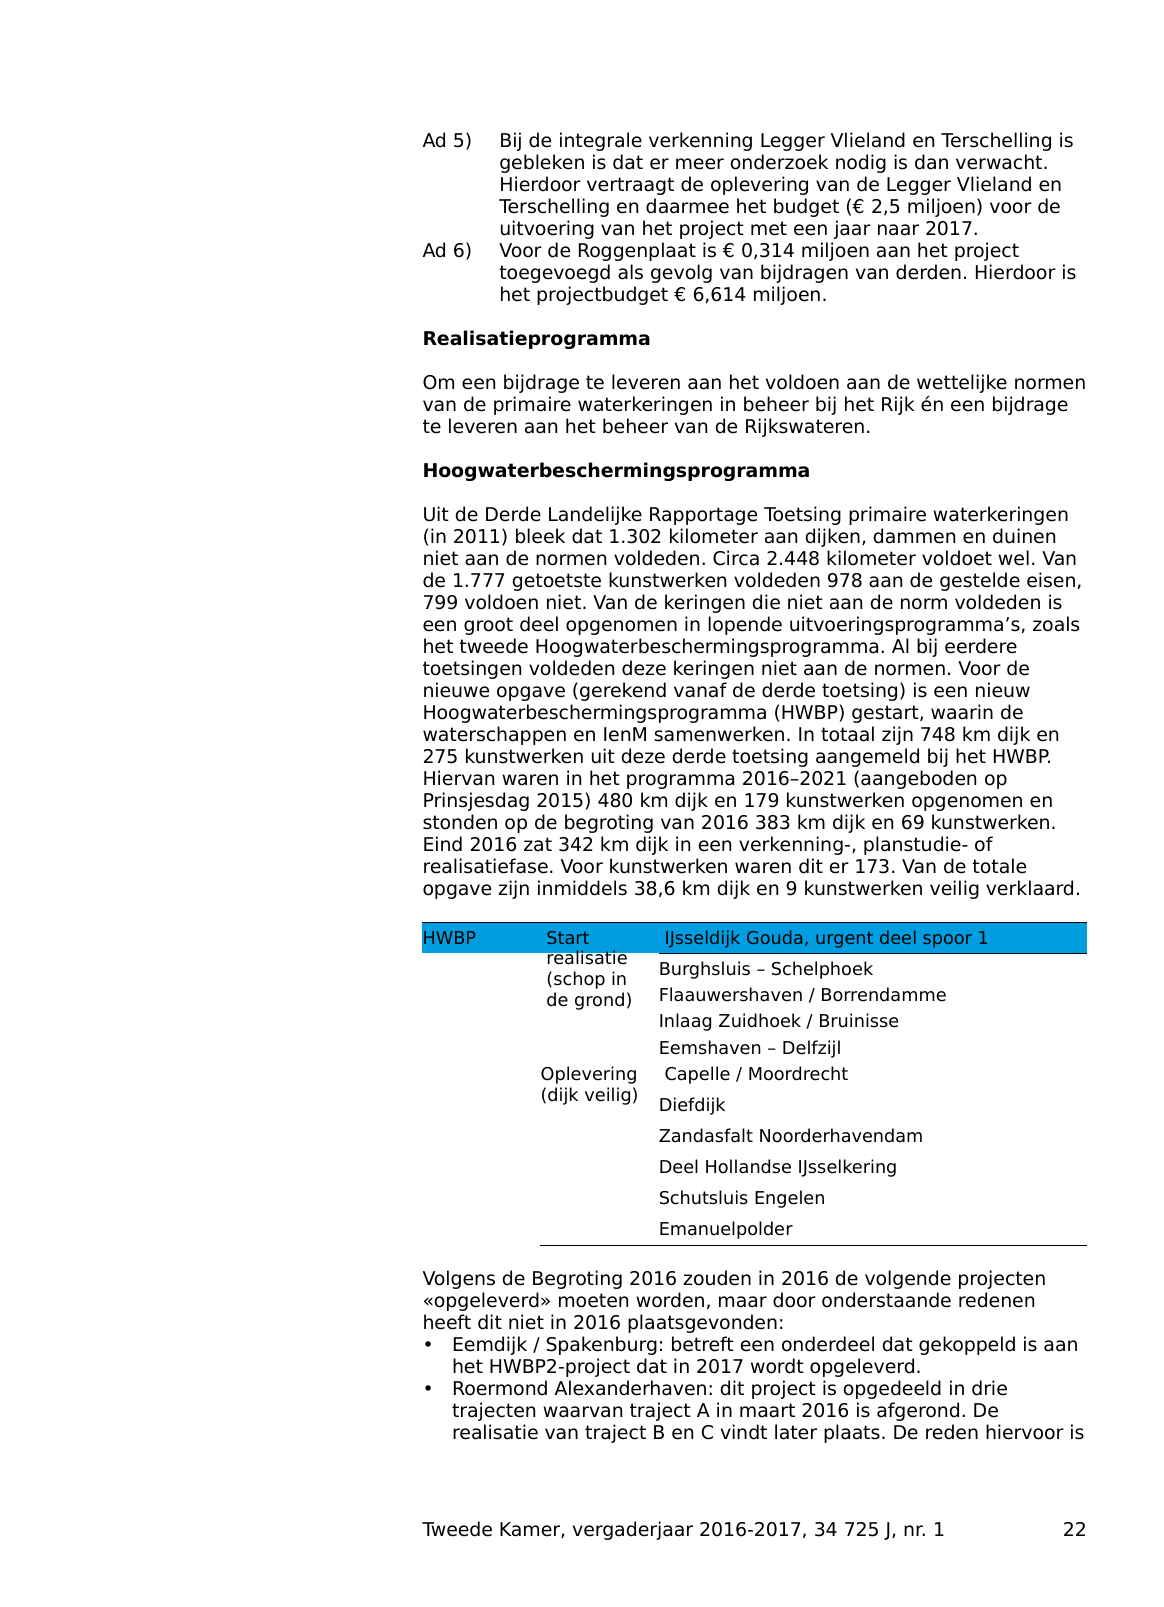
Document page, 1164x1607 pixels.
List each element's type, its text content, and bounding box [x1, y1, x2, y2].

subtitle Hoogwaterbeschermingsprogramma [422, 460, 1087, 482]
text • Roermond Alexanderhaven: dit project is opgedeeld in drie trajecten waarvan traject A in maart 2016 is afgerond. De realisatie van traject B en C vindt later plaats. De reden hiervoor is [422, 1378, 1087, 1444]
table_cell Deel Hollandse IJsselkering [659, 1151, 1087, 1182]
table_header HWBP [422, 923, 540, 1244]
table_cell Inlaag Zuidhoek / Bruinisse [659, 1006, 1087, 1032]
text Ad 5) Bij de integrale verkenning Legger Vlieland en Terschelling is gebleken is dat er meer onderzoek nodig is dan verwacht. Hierdoor vertraagt de oplevering van de Legger Vlieland en Terschelling en daarmee het budget (€ 2,5 miljoen) voor de uitvoering van het project met een jaar naar 2017. [422, 130, 1087, 240]
table_cell Oplevering (dijk veilig) [540, 1058, 658, 1244]
table_cell Capelle / Moordrecht [659, 1058, 1087, 1089]
text • Eemdijk / Spakenburg: betreft een onderdeel dat gekoppeld is aan het HWBP2-project dat in 2017 wordt opgeleverd. [422, 1334, 1087, 1378]
table_cell Zandasfalt Noorderhavendam [659, 1120, 1087, 1151]
text Ad 6) Voor de Roggenplaat is € 0,314 miljoen aan het project toegevoegd als gevolg van bijdragen van derden. Hierdoor is het projectbudget € 6,614 miljoen. [422, 240, 1087, 306]
subtitle Realisatieprogramma [422, 328, 1087, 350]
table_cell Schutsluis Engelen [659, 1183, 1087, 1213]
text Volgens de Begroting 2016 zouden in 2016 de volgende projecten «opgeleverd» moeten worden, maar door onderstaande redenen heeft dit niet in 2016 plaatsgevonden: [422, 1268, 1087, 1334]
table_header Start realisatie (schop in de grond) [540, 923, 658, 1058]
table_cell Emanuelpolder [659, 1214, 1087, 1244]
table_cell Burghsluis – Schelphoek [659, 954, 1087, 979]
table_header IJsseldijk Gouda, urgent deel spoor 1 [659, 923, 1087, 953]
table_cell Flaauwershaven / Borrendamme [659, 979, 1087, 1006]
text Uit de Derde Landelijke Rapportage Toetsing primaire waterkeringen (in 2011) bleek dat 1.302 kilometer aan dijken, dammen en duinen niet aan de normen voldeden. Circa 2.448 kilometer voldoet wel. Van de 1.777 getoetste kunstwerken voldeden 978 aan de gestelde eisen, 799 voldoen niet. Van de keringen die niet aan de norm voldeden is een groot deel opgenomen in lopende uitvoeringsprogramma’s, zoals het tweede Hoogwaterbeschermingsprogramma. Al bij eerdere toetsingen voldeden deze keringen niet aan de normen. Voor de nieuwe opgave (gerekend vanaf de derde toetsing) is een nieuw Hoogwaterbeschermingsprogramma (HWBP) gestart, waarin de waterschappen en IenM samenwerken. In totaal zijn 748 km dijk en 275 kunstwerken uit deze derde toetsing aangemeld bij het HWBP. Hiervan waren in het programma 2016–2021 (aangeboden op Prinsjesdag 2015) 480 km dijk en 179 kunstwerken opgenomen en stonden op de begroting van 2016 383 km dijk en 69 kunstwerken. Eind 2016 zat 342 km dijk in een verkenning-, planstudie- of realisatiefase. Voor kunstwerken waren dit er 173. Van de totale opgave zijn inmiddels 38,6 km dijk en 9 kunstwerken veilig verklaard. [422, 504, 1087, 900]
table_cell Eemshaven – Delfzijl [659, 1032, 1087, 1058]
table_cell Diefdijk [659, 1089, 1087, 1120]
text Om een bijdrage te leveren aan het voldoen aan de wettelijke normen van de primaire waterkeringen in beheer bij het Rijk én een bijdrage te leveren aan het beheer van de Rijkswateren. [422, 372, 1087, 438]
